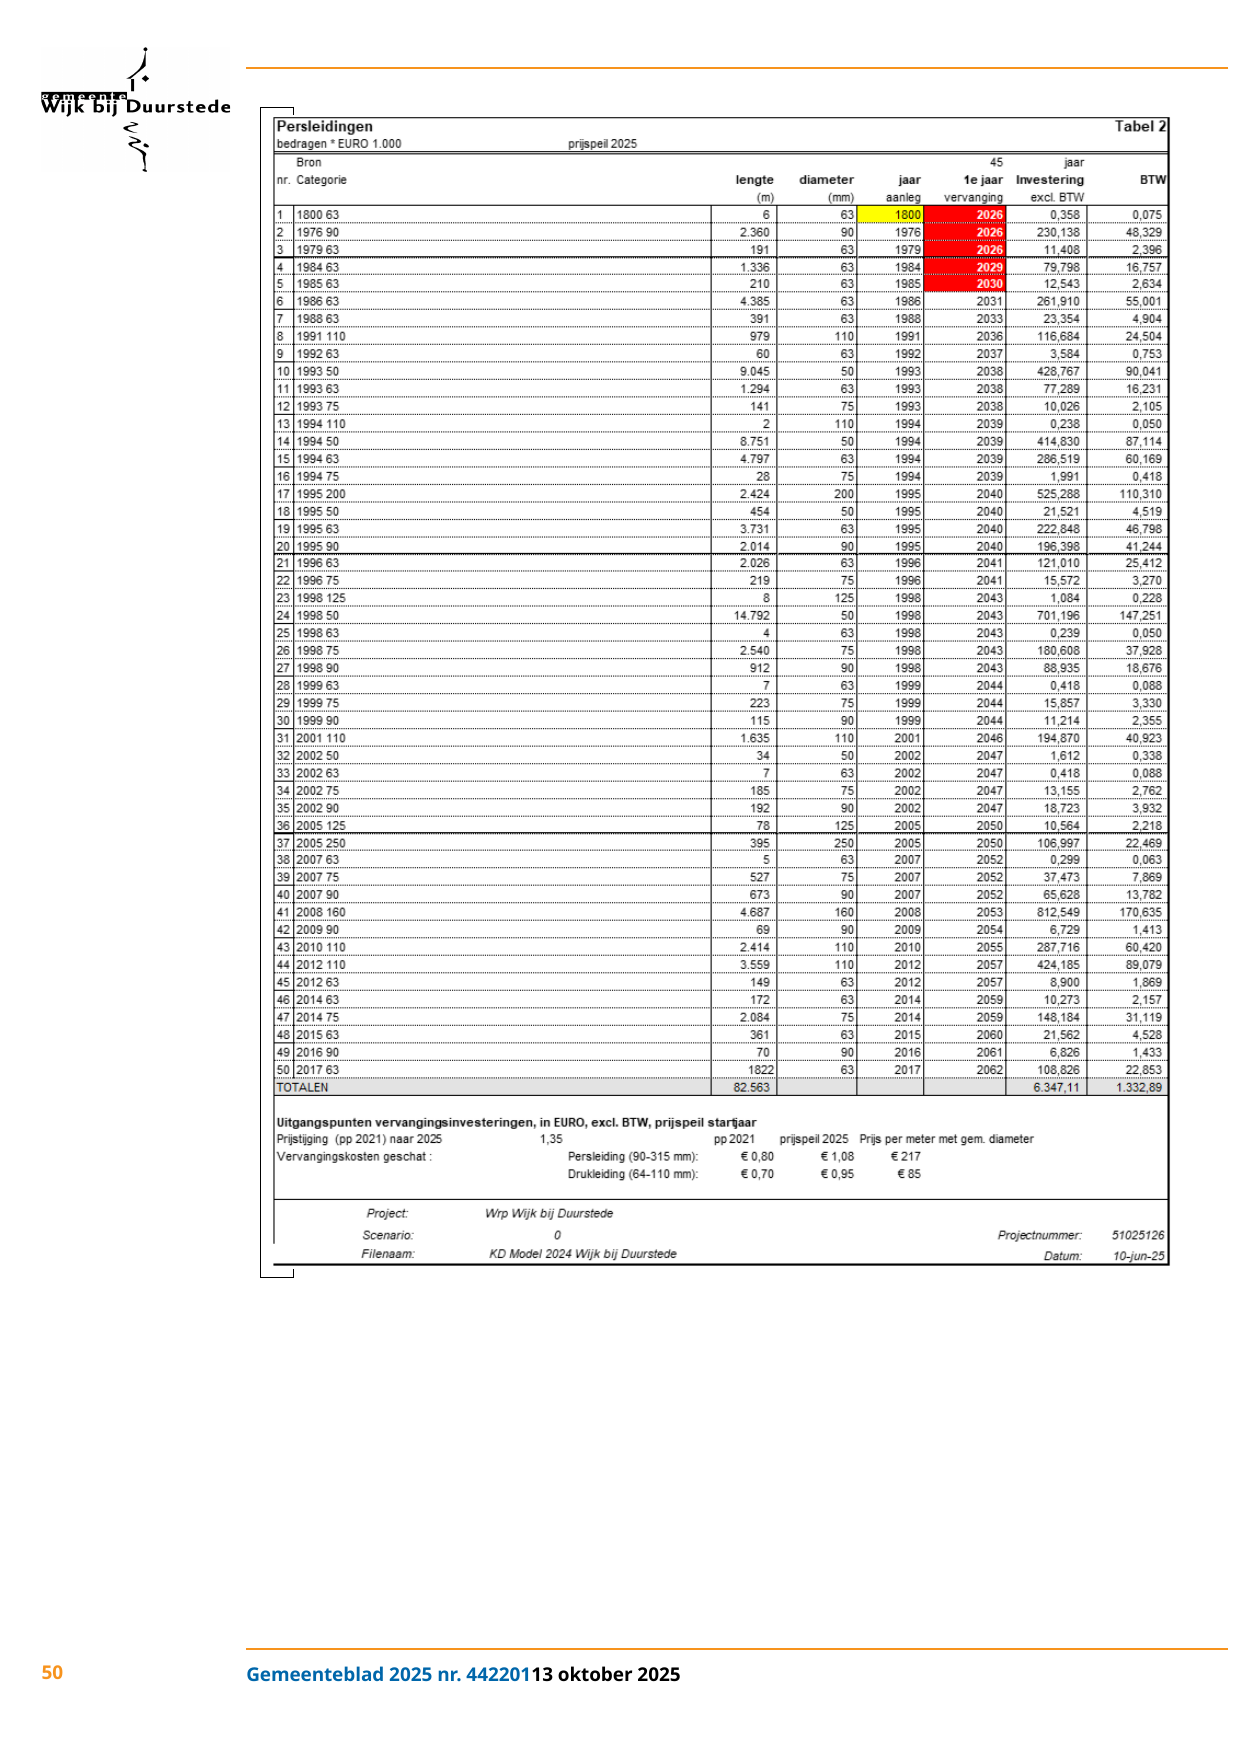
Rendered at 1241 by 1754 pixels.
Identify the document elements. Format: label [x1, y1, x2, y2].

picture [41, 47, 231, 172]
picture [268, 115, 1173, 1269]
